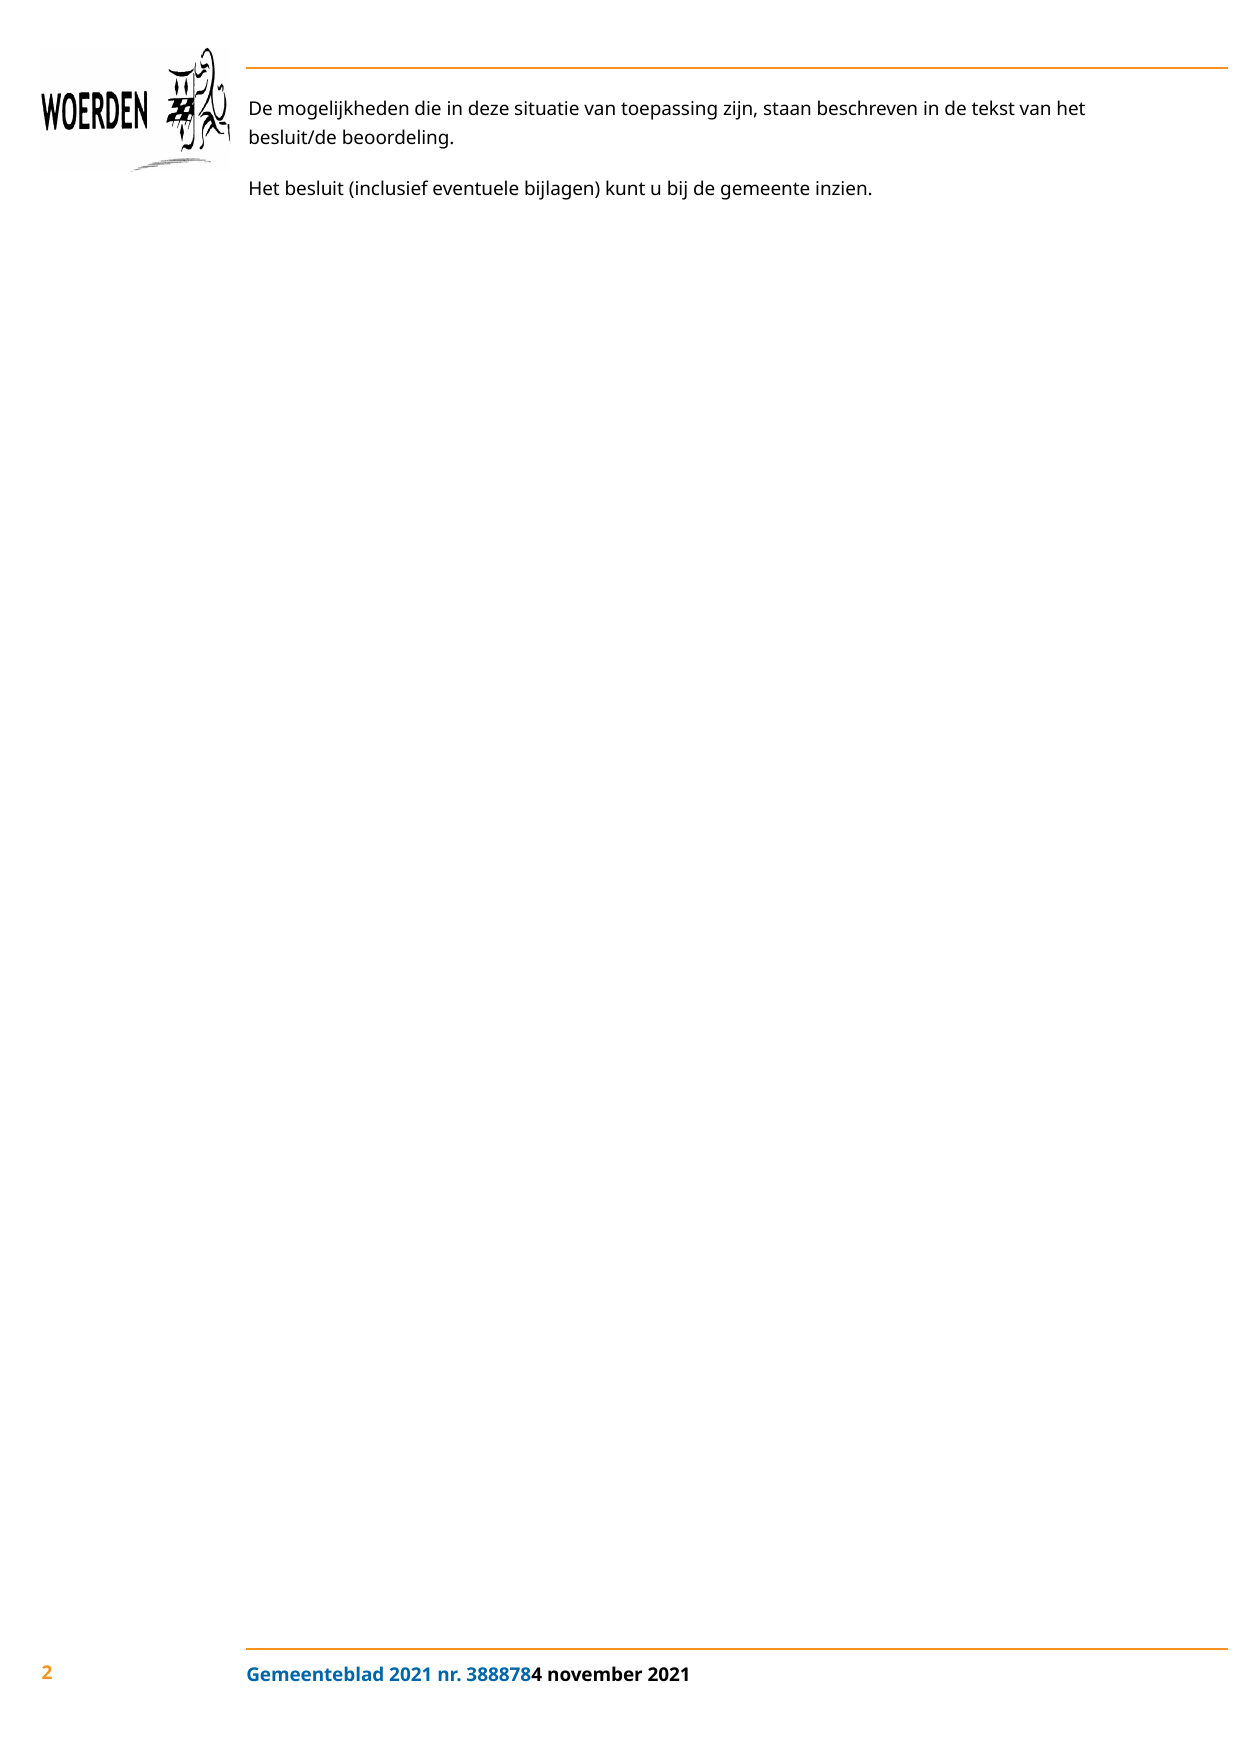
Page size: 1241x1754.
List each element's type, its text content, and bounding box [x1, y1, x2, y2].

picture [41, 47, 231, 172]
text Het besluit (inclusief eventuele bijlagen) kunt u bij de gemeente inzien. [248, 175, 1152, 201]
text De mogelijkheden die in deze situatie van toepassing zijn, staan beschreven in de tekst van het besluit/de beoordeling. [248, 95, 1152, 150]
